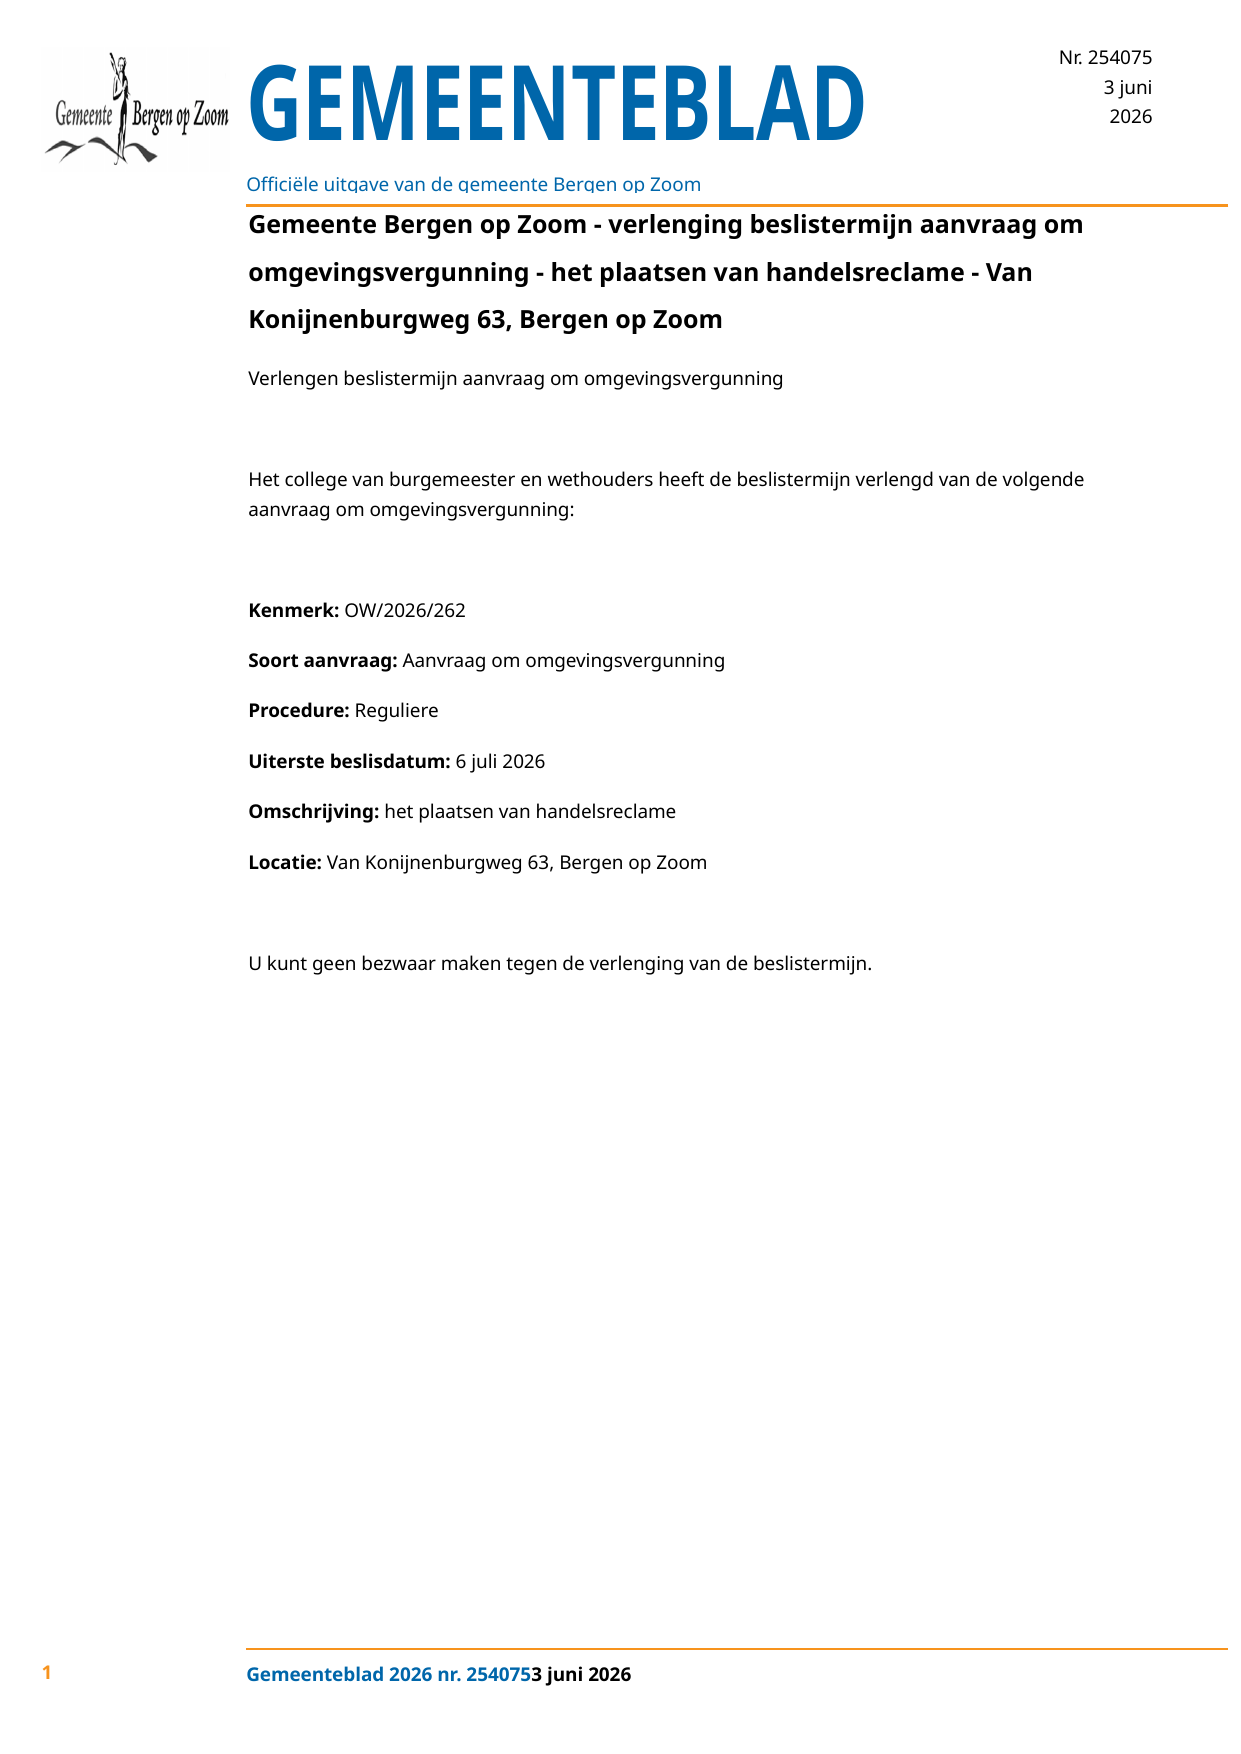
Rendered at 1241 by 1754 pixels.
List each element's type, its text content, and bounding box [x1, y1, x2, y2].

text Omschrijving: het plaatsen van handelsreclame [248, 798, 1152, 824]
text Locatie: Van Konijnenburgweg 63, Bergen op Zoom [248, 849, 1152, 874]
picture [41, 47, 231, 172]
text Verlengen beslistermijn aanvraag om omgevingsvergunning [248, 366, 1152, 391]
text U kunt geen bezwaar maken tegen de verlenging van de beslistermijn. [248, 950, 1152, 975]
text Procedure: Reguliere [248, 698, 1152, 723]
text Uiterste beslisdatum: 6 juli 2026 [248, 748, 1152, 774]
text Het college van burgemeester en wethouders heeft de beslistermijn verlengd van de volgende aanvraag om omgevingsvergunning: [248, 466, 1152, 522]
text Kenmerk: OW/2026/262 [248, 597, 1152, 622]
text Soort aanvraag: Aanvraag om omgevingsvergunning [248, 647, 1152, 673]
text Gemeente Bergen op Zoom - verlenging beslistermijn aanvraag om omgevingsvergunning - het plaatsen van handelsreclame - Van Konijnenburgweg 63, Bergen op Zoom [248, 207, 1152, 336]
